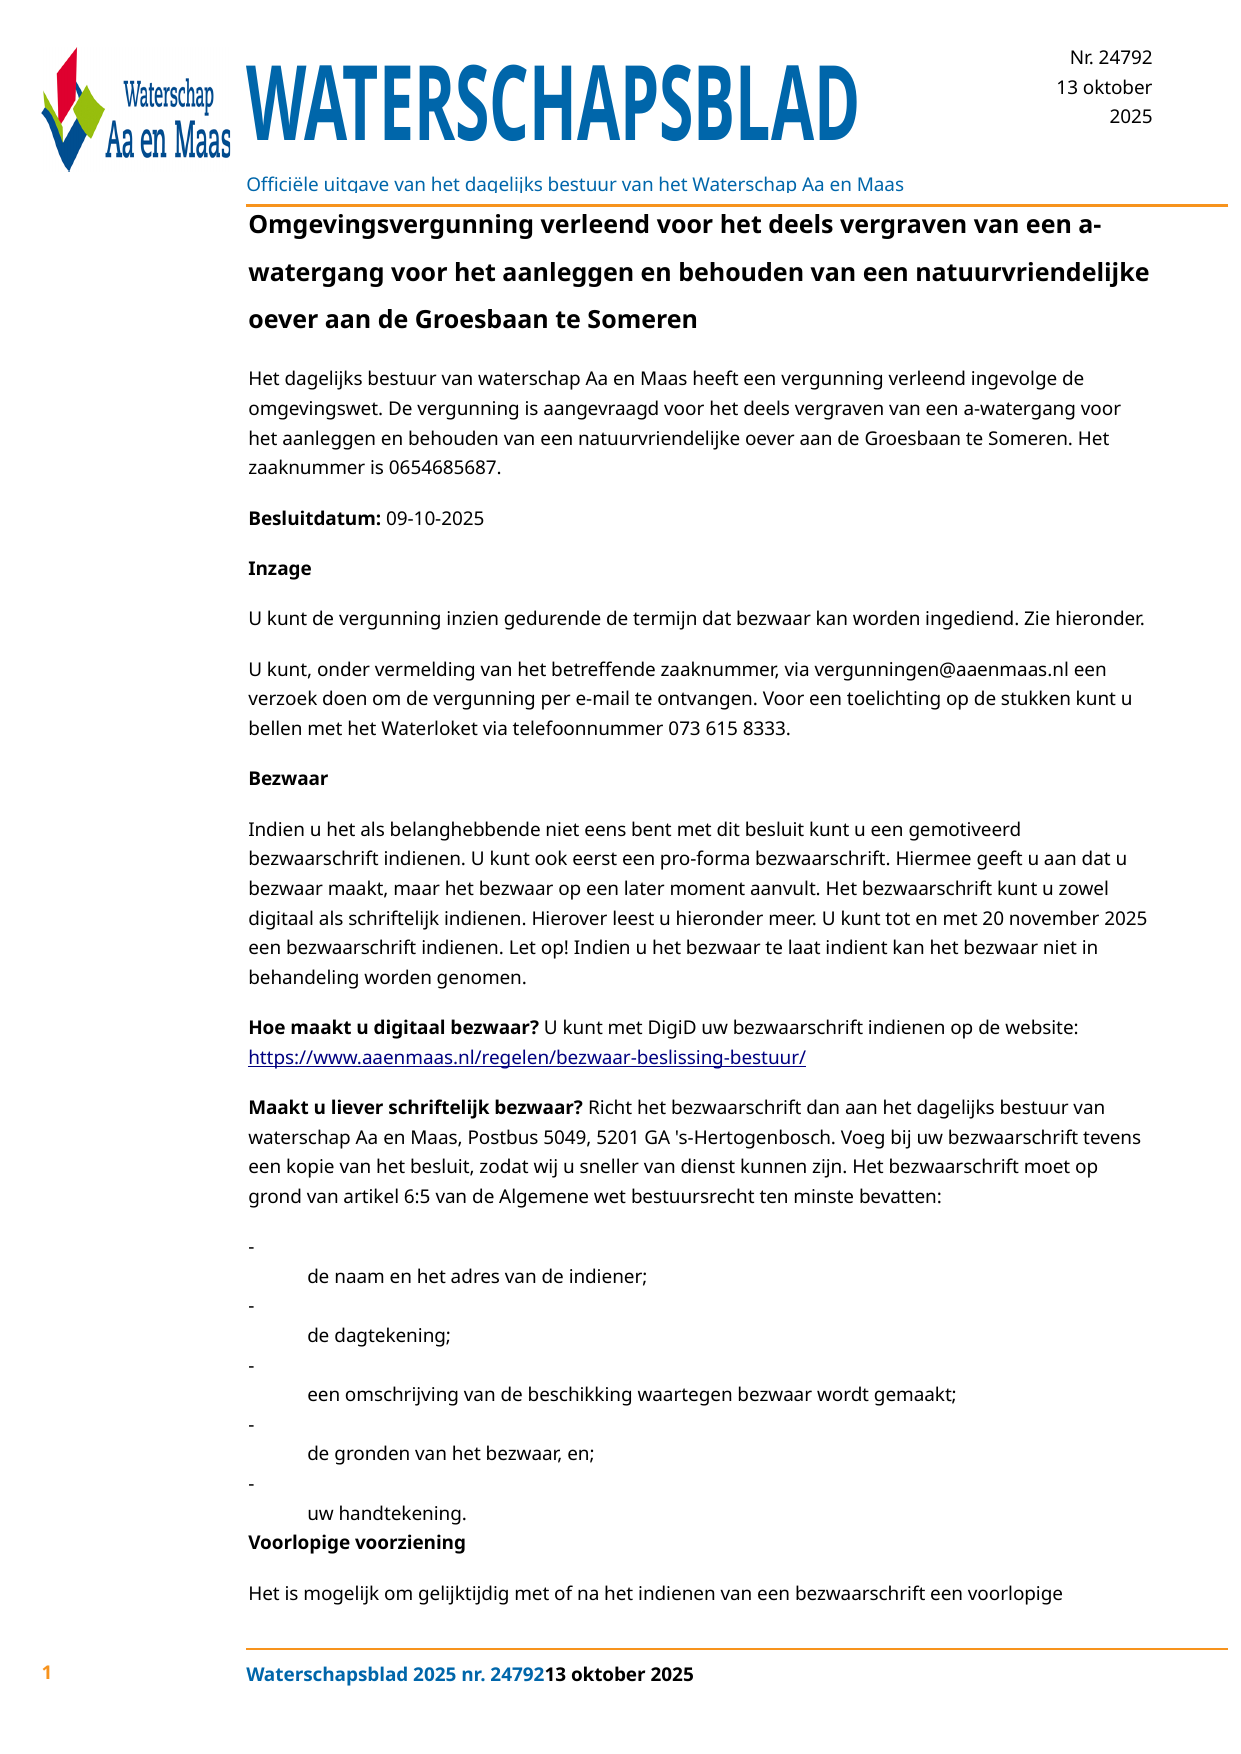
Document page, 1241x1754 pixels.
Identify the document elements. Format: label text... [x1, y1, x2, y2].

text Indien u het als belanghebbende niet eens bent met dit besluit kunt u een gemotiveerd bezwaarschrift indienen. U kunt ook eerst een pro-forma bezwaarschrift. Hiermee geeft u aan dat u bezwaar maakt, maar het bezwaar op een later moment aanvult. Het bezwaarschrift kunt u zowel digitaal als schriftelijk indienen. Hierover leest u hieronder meer. U kunt tot en met 20 november 2025 een bezwaarschrift indienen. Let op! Indien u het bezwaar te laat indient kan het bezwaar niet in behandeling worden genomen. [248, 816, 1152, 989]
list de dagtekening; [248, 1322, 1152, 1348]
picture [41, 47, 231, 172]
text Bezwaar [248, 766, 1152, 791]
list de gronden van het bezwaar, en; [248, 1441, 1152, 1466]
text Besluitdatum: 09-10-2025 [248, 505, 1152, 530]
text Hoe maakt u digitaal bezwaar? U kunt met DigiD uw bezwaarschrift indienen op de website: https://www.aaenmaas.nl/regelen/bezwaar-beslissing-bestuur/ [248, 1014, 1152, 1069]
list een omschrijving van de beschikking waartegen bezwaar wordt gemaakt; [248, 1381, 1152, 1407]
text Maakt u liever schriftelijk bezwaar? Richt het bezwaarschrift dan aan het dagelijks bestuur van waterschap Aa en Maas, Postbus 5049, 5201 GA 's-Hertogenbosch. Voeg bij uw bezwaarschrift tevens een kopie van het besluit, zodat wij u sneller van dienst kunnen zijn. Het bezwaarschrift moet op grond van artikel 6:5 van de Algemene wet bestuursrecht ten minste bevatten: [248, 1094, 1152, 1209]
text Het dagelijks bestuur van waterschap Aa en Maas heeft een vergunning verleend ingevolge de omgevingswet. De vergunning is aangevraagd voor het deels vergraven van een a-watergang voor het aanleggen en behouden van een natuurvriendelijke oever aan de Groesbaan te Someren. Het zaaknummer is 0654685687. [248, 366, 1152, 480]
text Omgevingsvergunning verleend voor het deels vergraven van een a-watergang voor het aanleggen en behouden van een natuurvriendelijke oever aan de Groesbaan te Someren [248, 207, 1152, 336]
text Voorlopige voorziening [248, 1529, 1152, 1555]
list de naam en het adres van de indiener; [248, 1263, 1152, 1289]
text Inzage [248, 555, 1152, 581]
text U kunt de vergunning inzien gedurende de termijn dat bezwaar kan worden ingediend. Zie hieronder. [248, 606, 1152, 631]
list uw handtekening. [248, 1500, 1152, 1525]
text U kunt, onder vermelding van het betreffende zaaknummer, via vergunningen@aaenmaas.nl een verzoek doen om de vergunning per e-mail te ontvangen. Voor een toelichting op de stukken kunt u bellen met het Waterloket via telefoonnummer 073 615 8333. [248, 656, 1152, 741]
text Het is mogelijk om gelijktijdig met of na het indienen van een bezwaarschrift een voorlopige [248, 1580, 1152, 1605]
